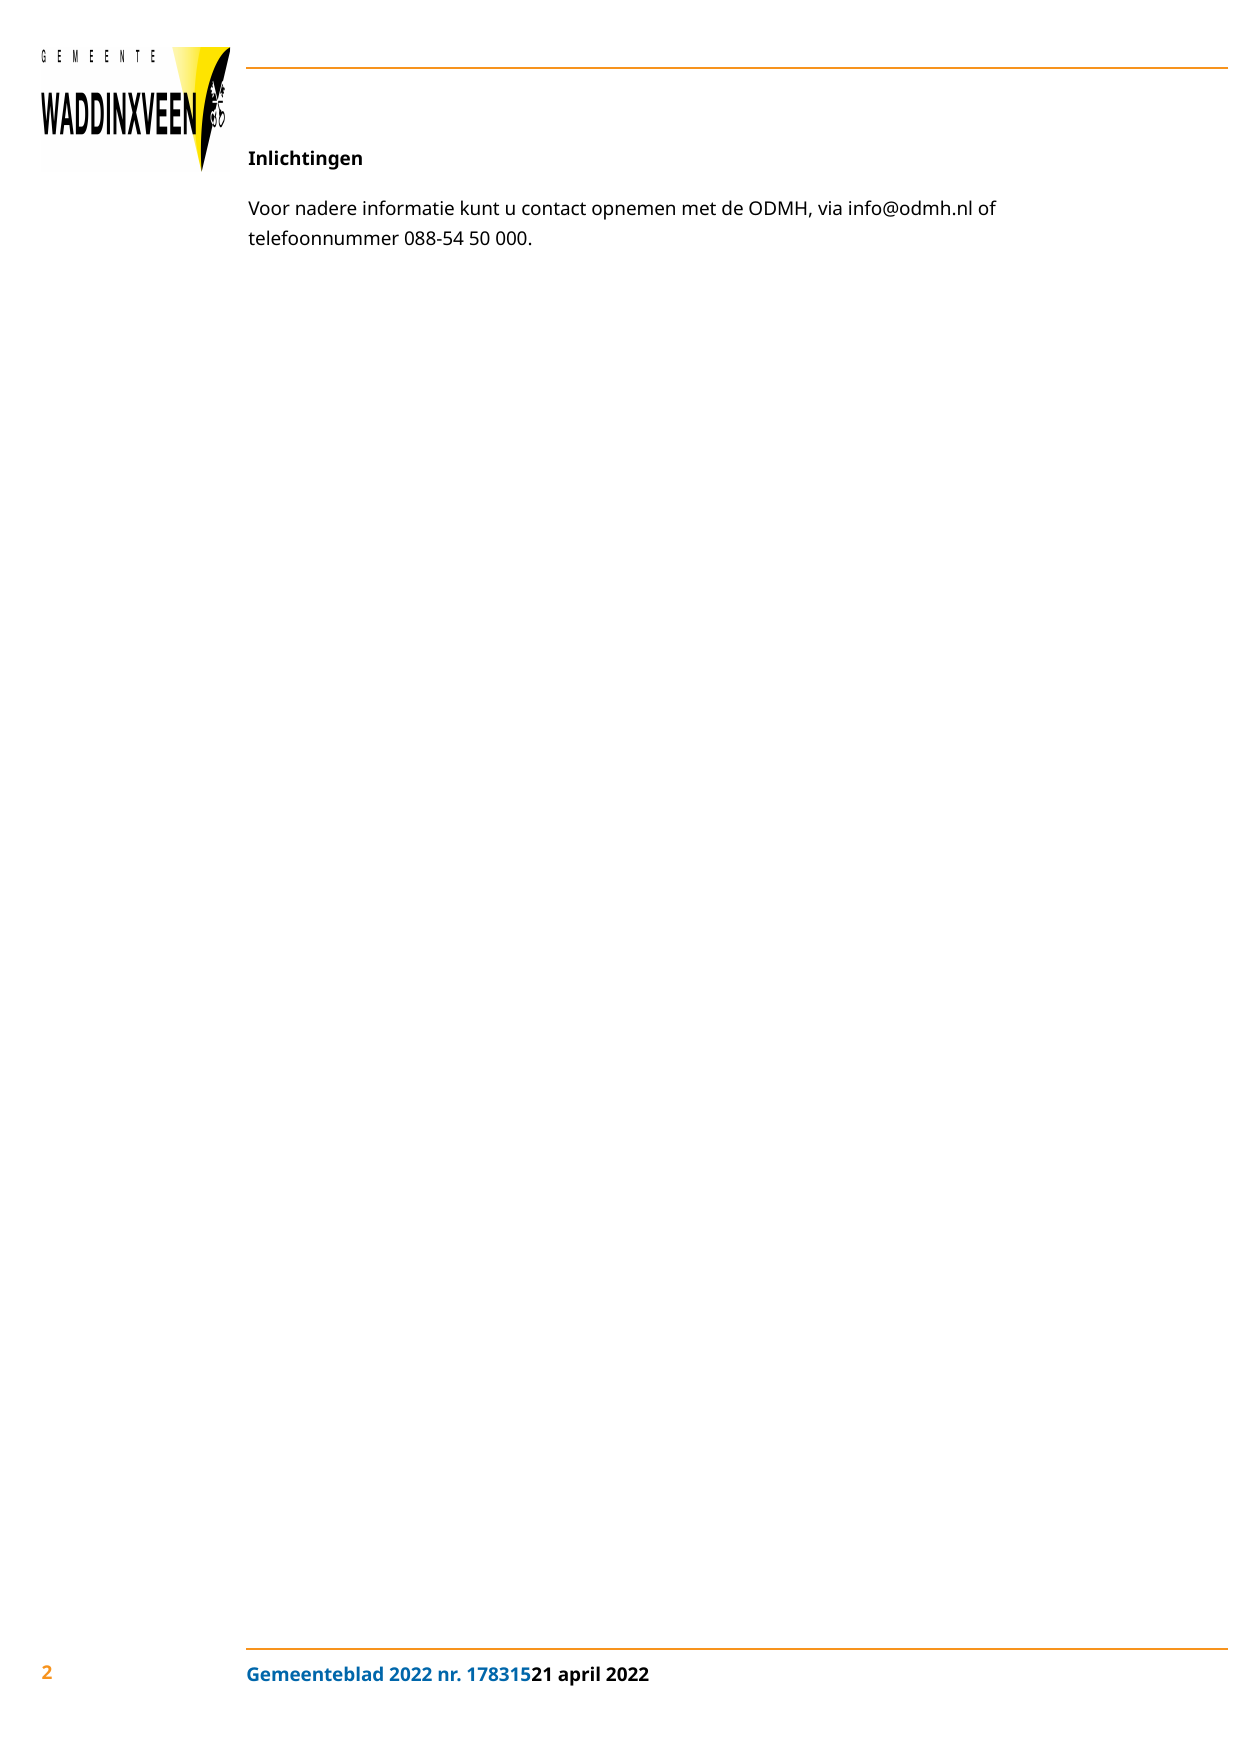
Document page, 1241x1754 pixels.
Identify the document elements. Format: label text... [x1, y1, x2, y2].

text Voor nadere informatie kunt u contact opnemen met de ODMH, via info@odmh.nl of telefoonnummer 088-54 50 000. [248, 196, 1152, 251]
picture [41, 47, 231, 172]
text Inlichtingen [248, 145, 1152, 171]
